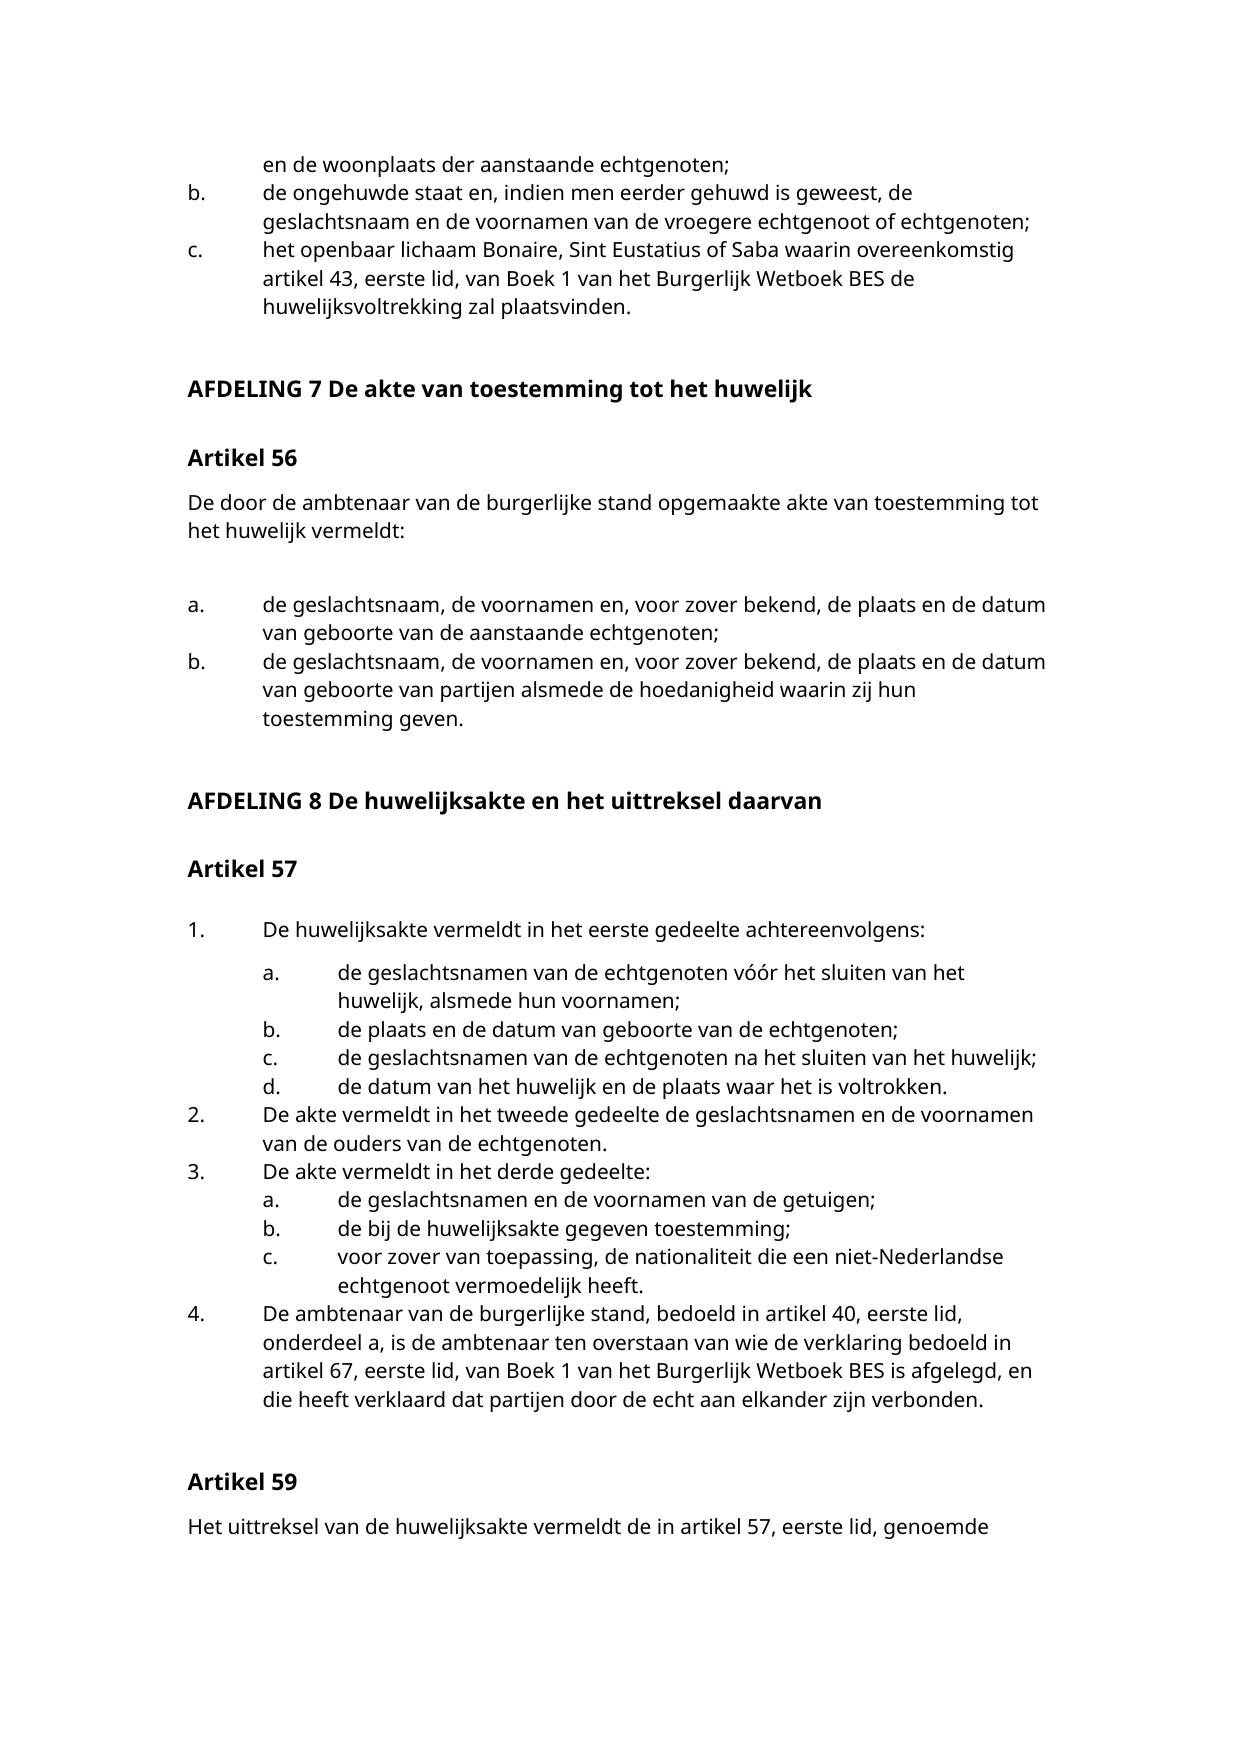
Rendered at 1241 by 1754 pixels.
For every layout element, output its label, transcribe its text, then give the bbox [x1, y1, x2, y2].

list de ongehuwde staat en, indien men eerder gehuwd is geweest, de geslachtsnaam en de voornamen van de vroegere echtgenoot of echtgenoten; [187, 178, 1053, 235]
list De huwelijksakte vermeldt in het eerste gedeelte achtereenvolgens: [187, 915, 1053, 943]
subtitle AFDELING 7 De akte van toestemming tot het huwelijk [187, 373, 1053, 404]
list de geslachtsnaam, de voornamen en, voor zover bekend, de plaats en de datum van geboorte van partijen alsmede de hoedanigheid waarin zij hun toestemming geven. [187, 647, 1053, 732]
subtitle Artikel 59 [187, 1466, 1053, 1497]
list de geslachtsnaam, de voornamen en, voor zover bekend, de plaats en de datum van geboorte van de aanstaande echtgenoten; [187, 590, 1053, 647]
list de geslachtsnamen en de voornamen van de getuigen; [262, 1186, 1053, 1214]
subtitle Artikel 57 [187, 853, 1053, 885]
list de geslachtsnamen van de echtgenoten na het sluiten van het huwelijk; [262, 1043, 1053, 1072]
text De door de ambtenaar van de burgerlijke stand opgemaakte akte van toestemming tot het huwelijk vermeldt: [187, 488, 1053, 545]
list het openbaar lichaam Bonaire, Sint Eustatius of Saba waarin overeenkomstig artikel 43, eerste lid, van Boek 1 van het Burgerlijk Wetboek BES de huwelijksvoltrekking zal plaatsvinden. [187, 235, 1053, 321]
list De akte vermeldt in het derde gedeelte: [187, 1157, 1053, 1186]
list de datum van het huwelijk en de plaats waar het is voltrokken. [262, 1072, 1053, 1100]
list voor zover van toepassing, de nationaliteit die een niet-Nederlandse echtgenoot vermoedelijk heeft. [262, 1242, 1053, 1299]
subtitle Artikel 56 [187, 442, 1053, 473]
list de geslachtsnamen van de echtgenoten vóór het sluiten van het huwelijk, alsmede hun voornamen; [262, 958, 1053, 1015]
subtitle AFDELING 8 De huwelijksakte en het uittreksel daarvan [187, 785, 1053, 816]
list de bij de huwelijksakte gegeven toestemming; [262, 1214, 1053, 1242]
text Het uittreksel van de huwelijksakte vermeldt de in artikel 57, eerste lid, genoemde [187, 1512, 1053, 1540]
list en de woonplaats der aanstaande echtgenoten; [187, 150, 1053, 178]
list de plaats en de datum van geboorte van de echtgenoten; [262, 1015, 1053, 1043]
list De ambtenaar van de burgerlijke stand, bedoeld in artikel 40, eerste lid, onderdeel a, is de ambtenaar ten overstaan van wie de verklaring bedoeld in artikel 67, eerste lid, van Boek 1 van het Burgerlijk Wetboek BES is afgelegd, en die heeft verklaard dat partijen door de echt aan elkander zijn verbonden. [187, 1299, 1053, 1413]
list De akte vermeldt in het tweede gedeelte de geslachtsnamen en de voornamen van de ouders van de echtgenoten. [187, 1100, 1053, 1157]
